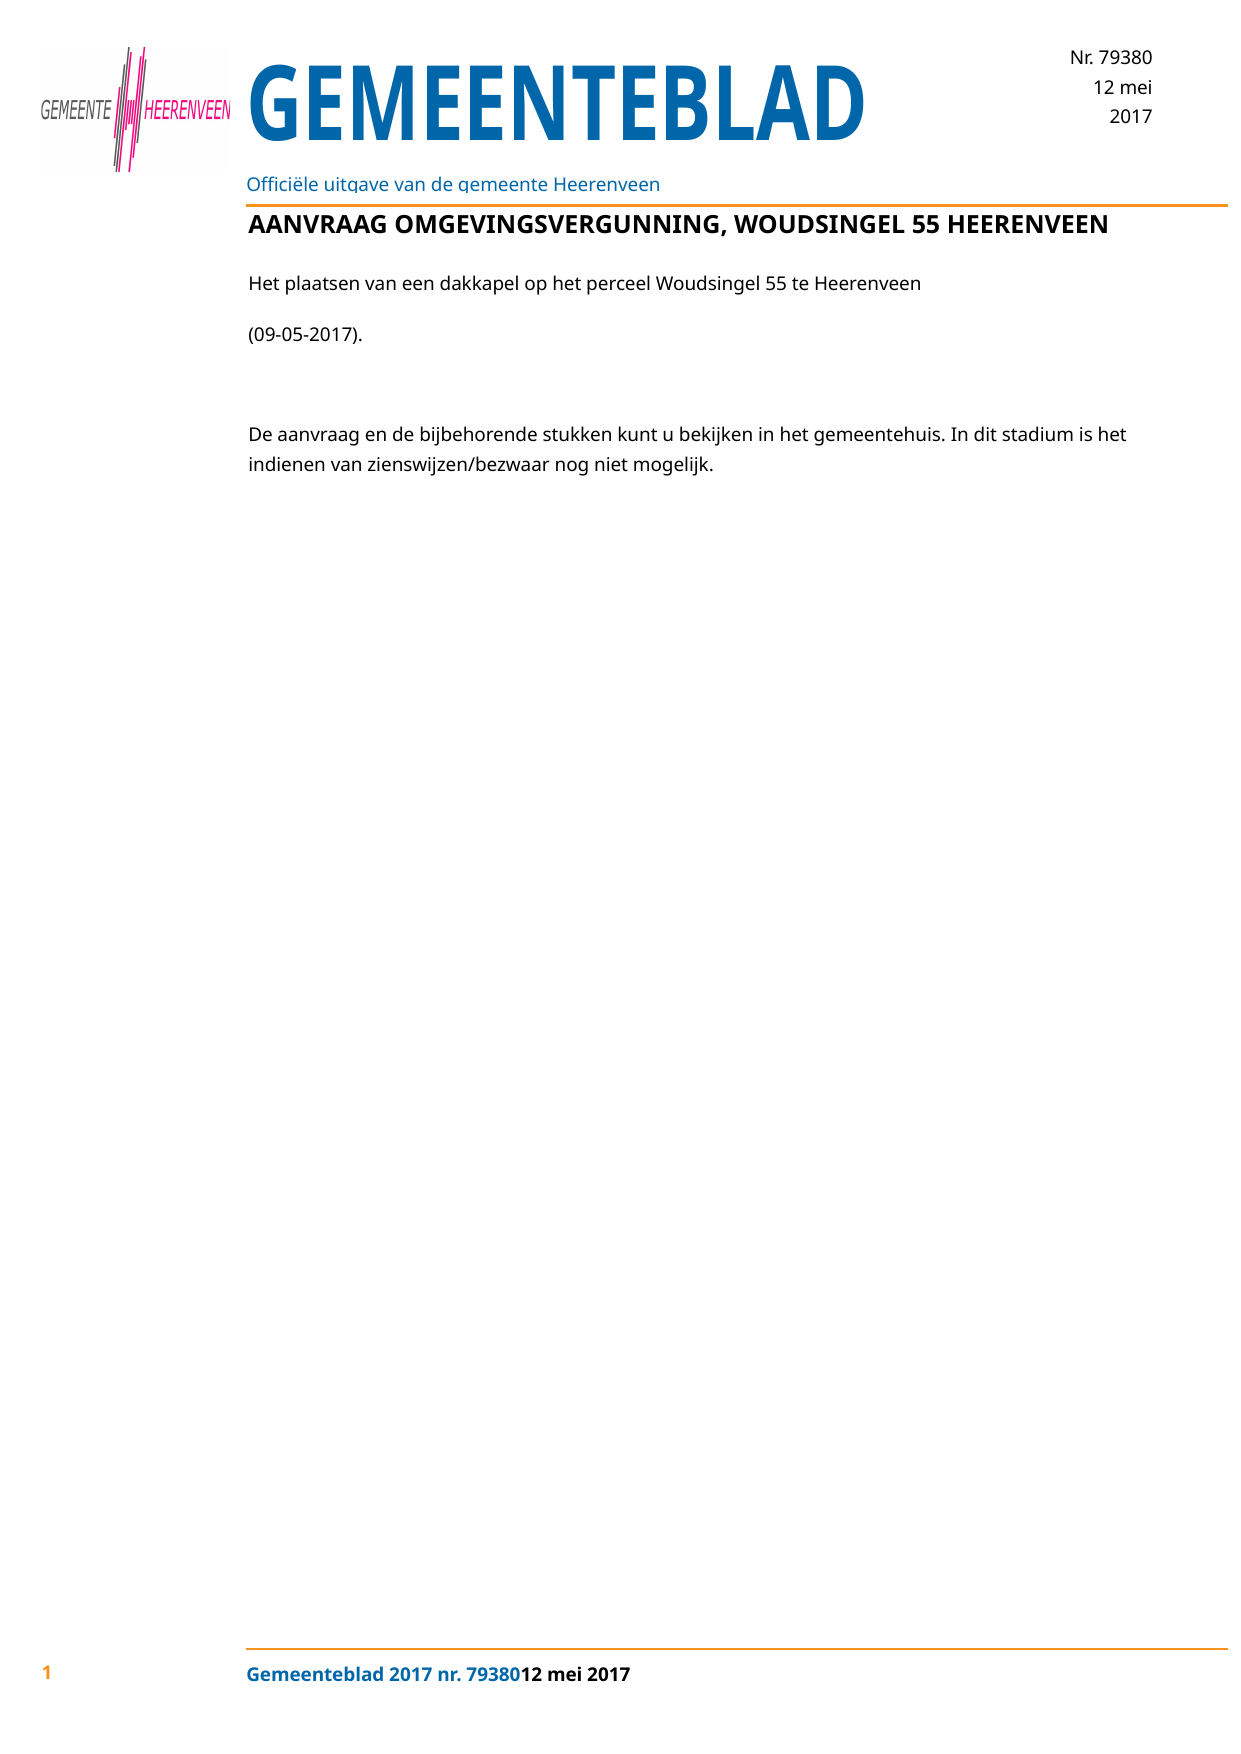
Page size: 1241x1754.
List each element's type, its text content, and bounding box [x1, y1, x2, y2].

picture [41, 47, 231, 172]
text Het plaatsen van een dakkapel op het perceel Woudsingel 55 te Heerenveen [248, 270, 1152, 296]
text (09-05-2017). [248, 321, 1152, 346]
text De aanvraag en de bijbehorende stukken kunt u bekijken in het gemeentehuis. In dit stadium is het indienen van zienswijzen/bezwaar nog niet mogelijk. [248, 422, 1152, 477]
text AANVRAAG OMGEVINGSVERGUNNING, WOUDSINGEL 55 HEERENVEEN [248, 207, 1152, 241]
